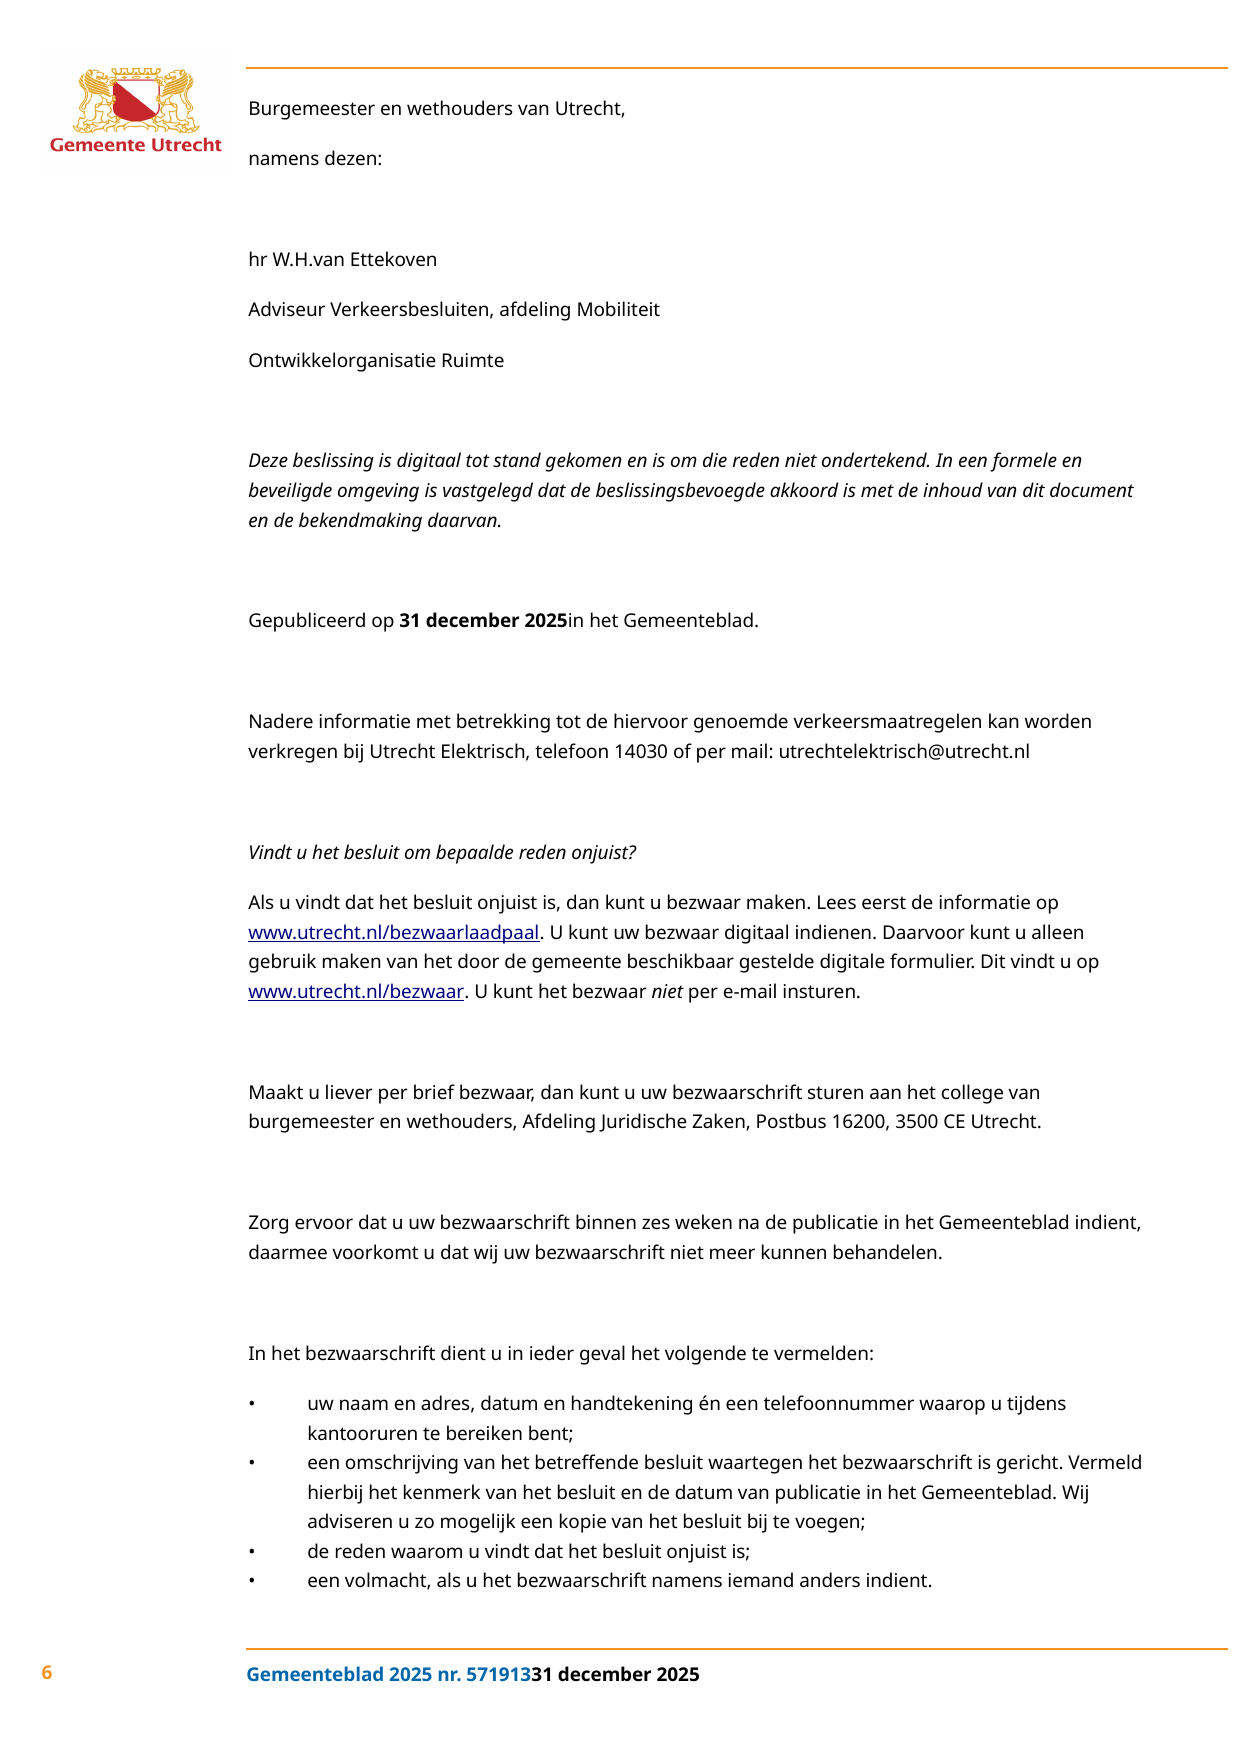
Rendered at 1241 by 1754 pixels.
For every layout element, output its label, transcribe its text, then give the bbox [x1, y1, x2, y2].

list uw naam en adres, datum en handtekening én een telefoonnummer waarop u tijdens kantooruren te bereiken bent; [248, 1390, 1152, 1446]
text In het bezwaarschrift dient u in ieder geval het volgende te vermelden: [248, 1340, 1152, 1366]
text Gepubliceerd op 31 december 2025in het Gemeenteblad. [248, 608, 1152, 633]
text Deze beslissing is digitaal tot stand gekomen en is om die reden niet ondertekend. In een formele en beveiligde omgeving is vastgelegd dat de beslissingsbevoegde akkoord is met de inhoud van dit document en de bekendmaking daarvan. [248, 448, 1152, 533]
list de reden waarom u vindt dat het besluit onjuist is; [248, 1538, 1152, 1564]
text hr W.H.van Ettekoven [248, 246, 1152, 272]
list een omschrijving van het betreffende besluit waartegen het bezwaarschrift is gericht. Vermeld hierbij het kenmerk van het besluit en de datum van publicatie in het Gemeenteblad. Wij adviseren u zo mogelijk een kopie van het besluit bij te voegen; [248, 1449, 1152, 1534]
text Adviseur Verkeersbesluiten, afdeling Mobiliteit [248, 296, 1152, 322]
text Als u vindt dat het besluit onjuist is, dan kunt u bezwaar maken. Lees eerst de informatie op www.utrecht.nl/bezwaarlaadpaal. U kunt uw bezwaar digitaal indienen. Daarvoor kunt u alleen gebruik maken van het door de gemeente beschikbaar gestelde digitale formulier. Dit vindt u op www.utrecht.nl/bezwaar. U kunt het bezwaar niet per e-mail insturen. [248, 889, 1152, 1004]
text namens dezen: [248, 145, 1152, 171]
text Maakt u liever per brief bezwaar, dan kunt u uw bezwaarschrift sturen aan het college van burgemeester en wethouders, Afdeling Juridische Zaken, Postbus 16200, 3500 CE Utrecht. [248, 1079, 1152, 1134]
text Zorg ervoor dat u uw bezwaarschrift binnen zes weken na de publicatie in het Gemeenteblad indient, daarmee voorkomt u dat wij uw bezwaarschrift niet meer kunnen behandelen. [248, 1209, 1152, 1265]
picture [41, 47, 231, 172]
text Nadere informatie met betrekking tot de hiervoor genoemde verkeersmaatregelen kan worden verkregen bij Utrecht Elektrisch, telefoon 14030 of per mail: utrechtelektrisch@utrecht.nl [248, 708, 1152, 764]
text Vindt u het besluit om bepaalde reden onjuist? [248, 839, 1152, 865]
text Burgemeester en wethouders van Utrecht, [248, 95, 1152, 121]
list een volmacht, als u het bezwaarschrift namens iemand anders indient. [248, 1568, 1152, 1593]
text Ontwikkelorganisatie Ruimte [248, 347, 1152, 373]
